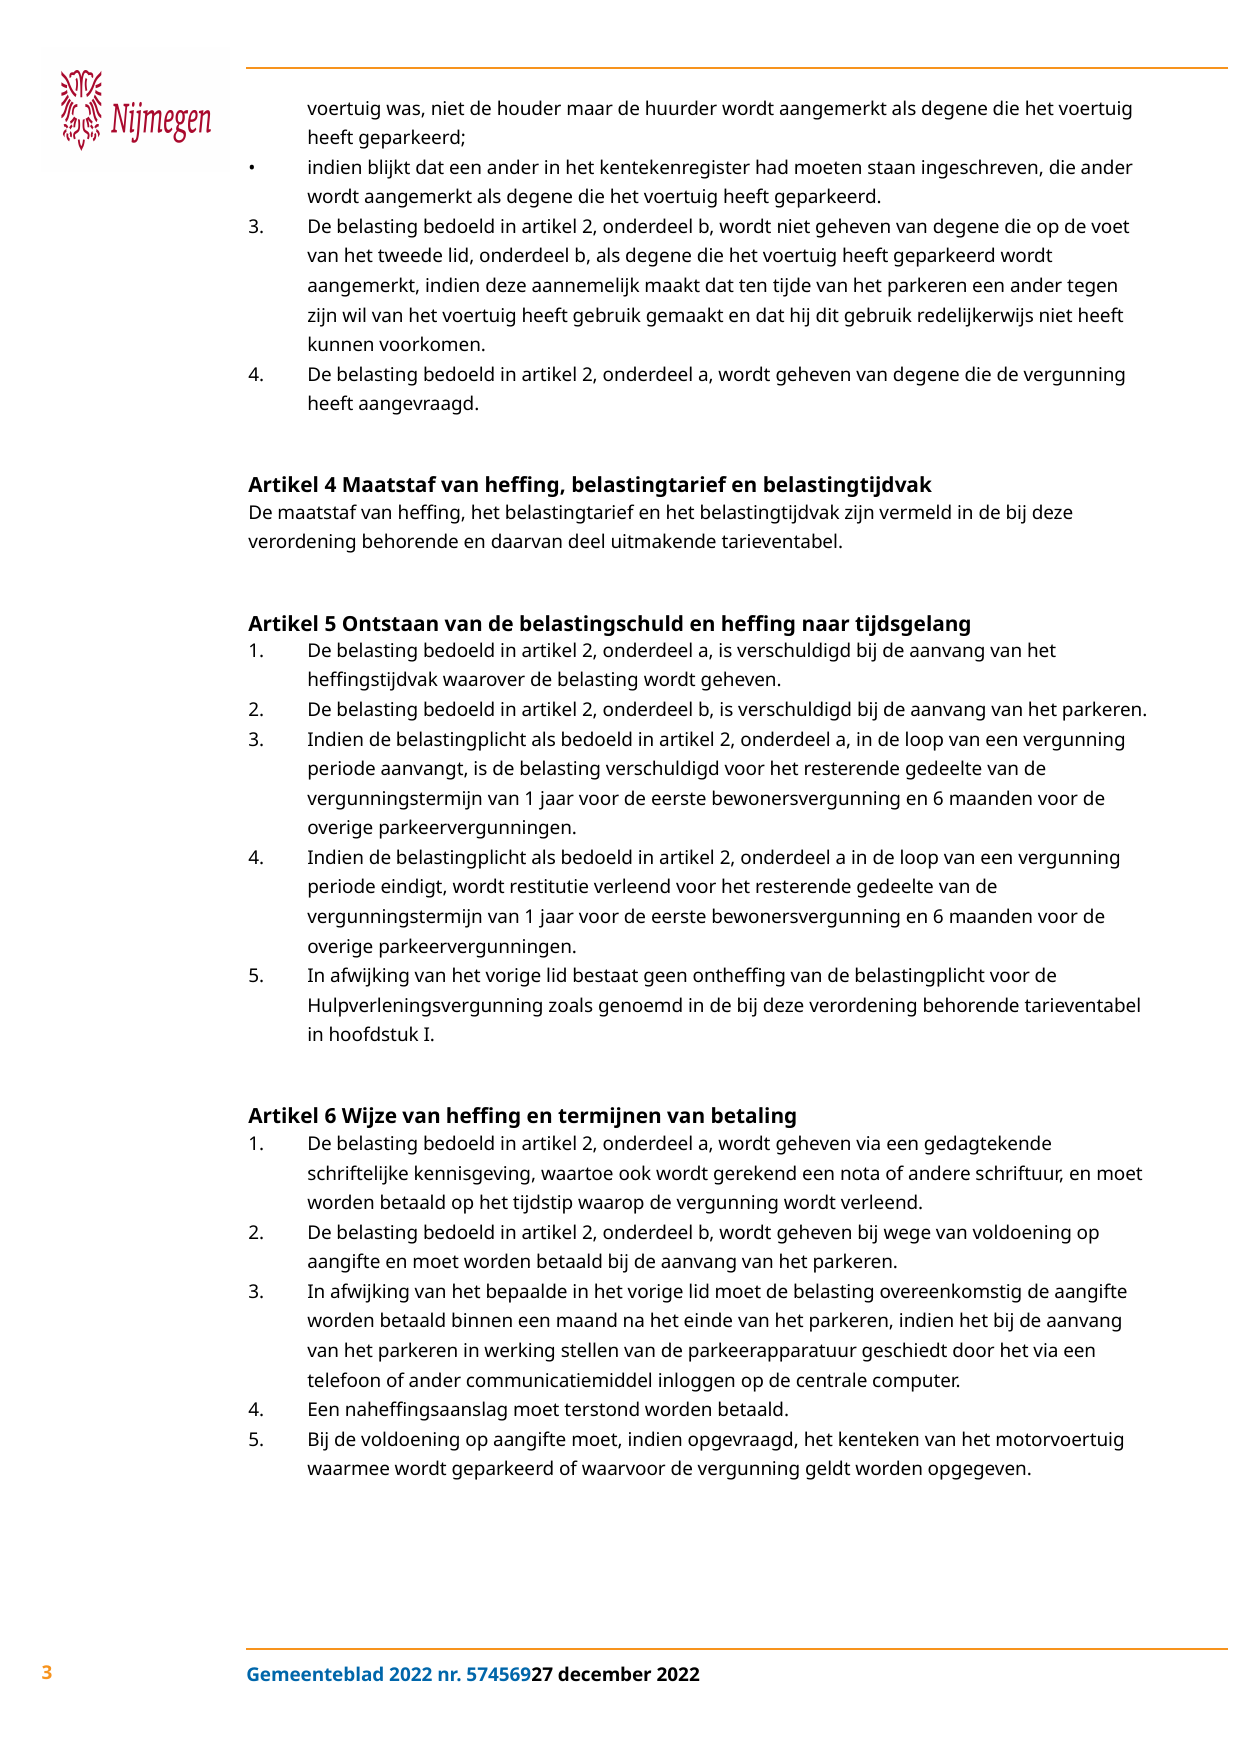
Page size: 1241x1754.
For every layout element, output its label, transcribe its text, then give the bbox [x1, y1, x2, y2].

list De belasting bedoeld in artikel 2, onderdeel a, is verschuldigd bij de aanvang van het heffingstijdvak waarover de belasting wordt geheven. [248, 637, 1152, 692]
list Indien de belastingplicht als bedoeld in artikel 2, onderdeel a in de loop van een vergunning periode eindigt, wordt restitutie verleend voor het resterende gedeelte van de vergunningstermijn van 1 jaar voor de eerste bewonersvergunning en 6 maanden voor de overige parkeervergunningen. [248, 844, 1152, 959]
text De maatstaf van heffing, het belastingtarief en het belastingtijdvak zijn vermeld in de bij deze verordening behorende en daarvan deel uitmakende tarieventabel. [248, 499, 1152, 554]
list In afwijking van het vorige lid bestaat geen ontheffing van de belastingplicht voor de Hulpverleningsvergunning zoals genoemd in de bij deze verordening behorende tarieventabel in hoofdstuk I. [248, 962, 1152, 1047]
list Indien de belastingplicht als bedoeld in artikel 2, onderdeel a, in de loop van een vergunning periode aanvangt, is de belasting verschuldigd voor het resterende gedeelte van de vergunningstermijn van 1 jaar voor de eerste bewonersvergunning en 6 maanden voor de overige parkeervergunningen. [248, 726, 1152, 840]
list De belasting bedoeld in artikel 2, onderdeel a, wordt geheven via een gedagtekende schriftelijke kennisgeving, waartoe ook wordt gerekend een nota of andere schriftuur, en moet worden betaald op het tijdstip waarop de vergunning wordt verleend. [248, 1130, 1152, 1215]
list De belasting bedoeld in artikel 2, onderdeel b, wordt niet geheven van degene die op de voet van het tweede lid, onderdeel b, als degene die het voertuig heeft geparkeerd wordt aangemerkt, indien deze aannemelijk maakt dat ten tijde van het parkeren een ander tegen zijn wil van het voertuig heeft gebruik gemaakt en dat hij dit gebruik redelijkerwijs niet heeft kunnen voorkomen. [248, 213, 1152, 357]
list De belasting bedoeld in artikel 2, onderdeel b, is verschuldigd bij de aanvang van het parkeren. [248, 696, 1152, 722]
list In afwijking van het bepaalde in het vorige lid moet de belasting overeenkomstig de aangifte worden betaald binnen een maand na het einde van het parkeren, indien het bij de aanvang van het parkeren in werking stellen van de parkeerapparatuur geschiedt door het via een telefoon of ander communicatiemiddel inloggen op de centrale computer. [248, 1278, 1152, 1392]
text Artikel 5 Ontstaan van de belastingschuld en heffing naar tijdsgelang [248, 609, 1152, 637]
text Artikel 6 Wijze van heffing en termijnen van betaling [248, 1102, 1152, 1130]
picture [41, 47, 231, 172]
list Een naheffingsaanslag moet terstond worden betaald. [248, 1396, 1152, 1422]
list voertuig was, niet de houder maar de huurder wordt aangemerkt als degene die het voertuig heeft geparkeerd; [248, 95, 1152, 150]
list Bij de voldoening op aangifte moet, indien opgevraagd, het kenteken van het motorvoertuig waarmee wordt geparkeerd of waarvoor de vergunning geldt worden opgegeven. [248, 1426, 1152, 1481]
list De belasting bedoeld in artikel 2, onderdeel b, wordt geheven bij wege van voldoening op aangifte en moet worden betaald bij de aanvang van het parkeren. [248, 1219, 1152, 1274]
list De belasting bedoeld in artikel 2, onderdeel a, wordt geheven van degene die de vergunning heeft aangevraagd. [248, 361, 1152, 416]
text Artikel 4 Maatstaf van heffing, belastingtarief en belastingtijdvak [248, 471, 1152, 499]
list indien blijkt dat een ander in het kentekenregister had moeten staan ingeschreven, die ander wordt aangemerkt als degene die het voertuig heeft geparkeerd. [248, 154, 1152, 209]
